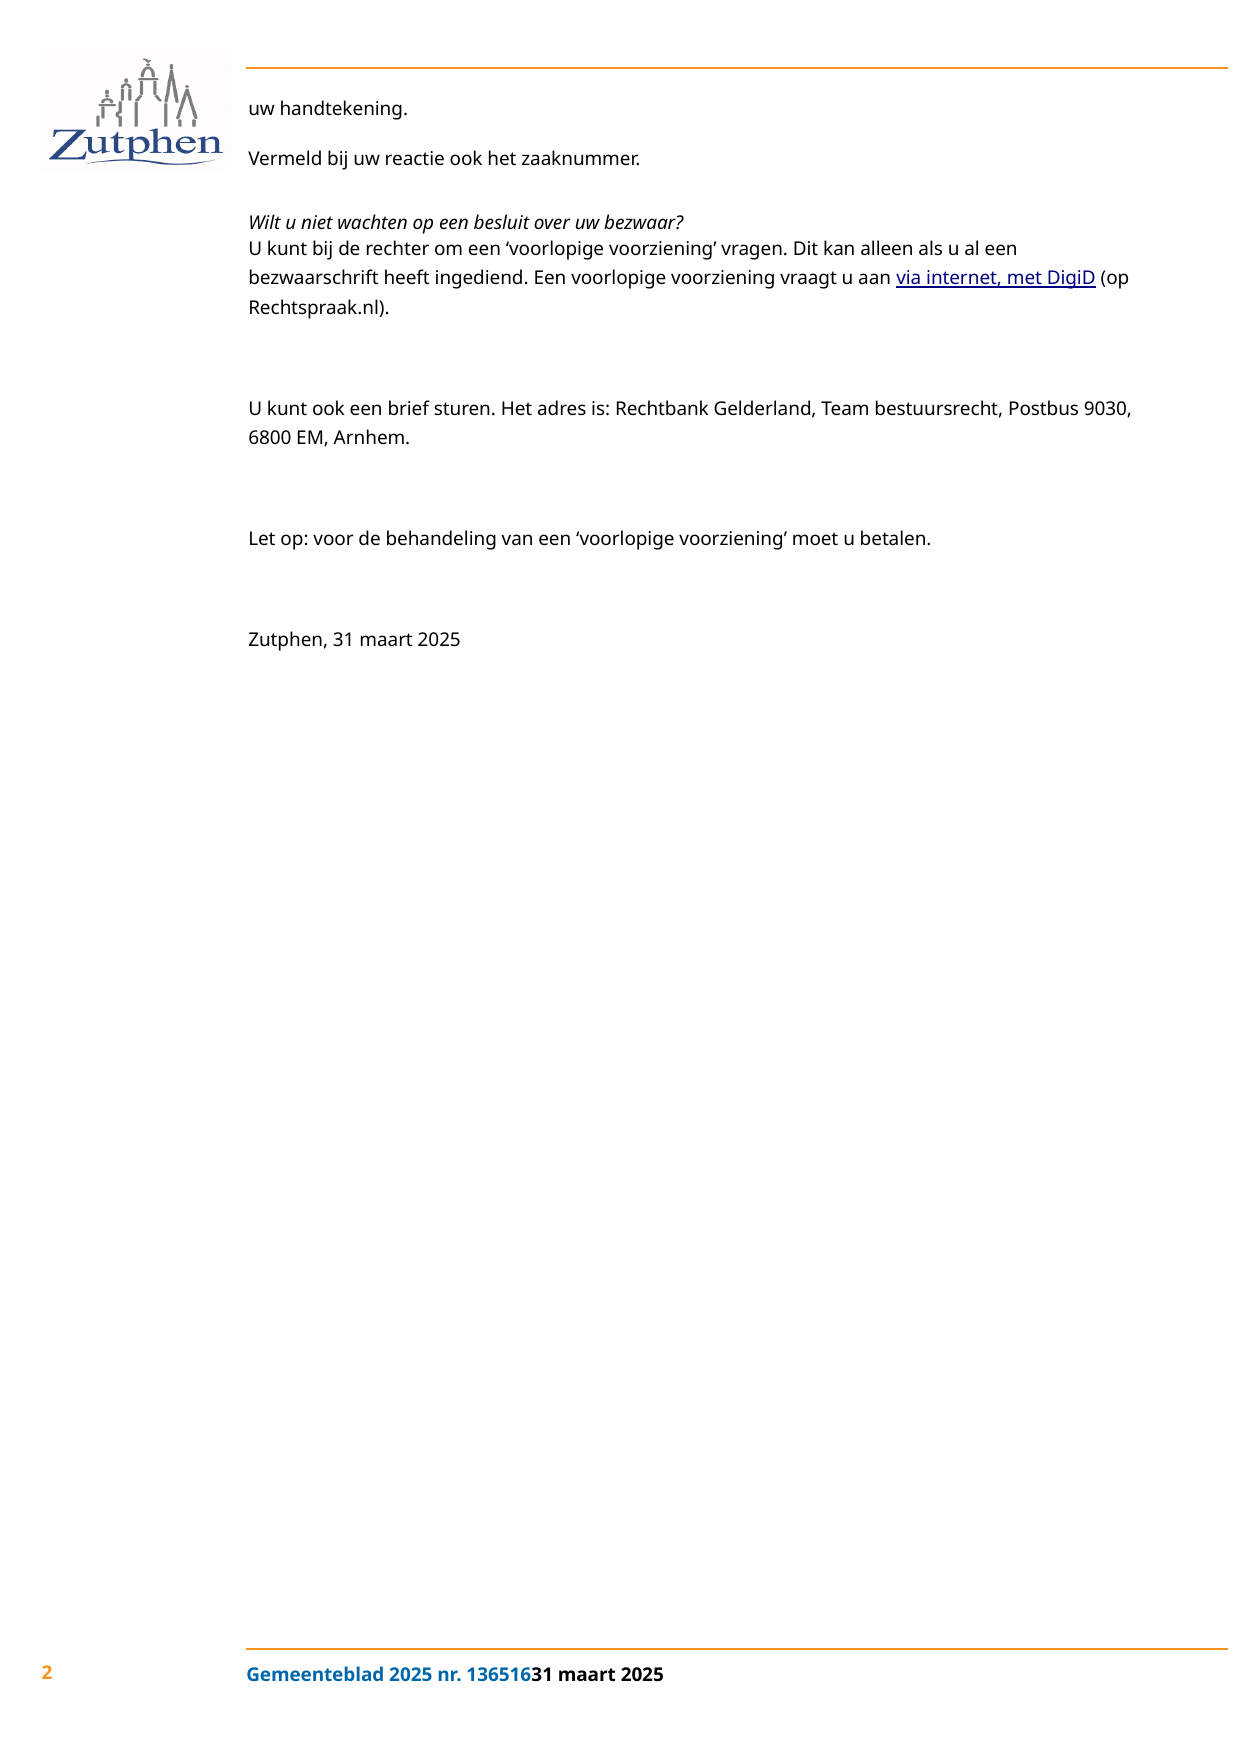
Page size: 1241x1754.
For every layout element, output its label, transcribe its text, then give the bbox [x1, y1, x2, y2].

text U kunt ook een brief sturen. Het adres is: Rechtbank Gelderland, Team bestuursrecht, Postbus 9030, 6800 EM, Arnhem. [248, 395, 1152, 450]
picture [41, 47, 231, 172]
text Let op: voor de behandeling van een ‘voorlopige voorziening’ moet u betalen. [248, 525, 1152, 551]
text Zutphen, 31 maart 2025 [248, 626, 1152, 652]
text U kunt bij de rechter om een ‘voorlopige voorziening’ vragen. Dit kan alleen als u al een bezwaarschrift heeft ingediend. Een voorlopige voorziening vraagt u aan via internet, met DigiD (op Rechtspraak.nl). [248, 235, 1152, 320]
text uw handtekening. [248, 95, 1152, 121]
text Wilt u niet wachten op een besluit over uw bezwaar? [248, 209, 1152, 235]
text Vermeld bij uw reactie ook het zaaknummer. [248, 145, 1152, 171]
